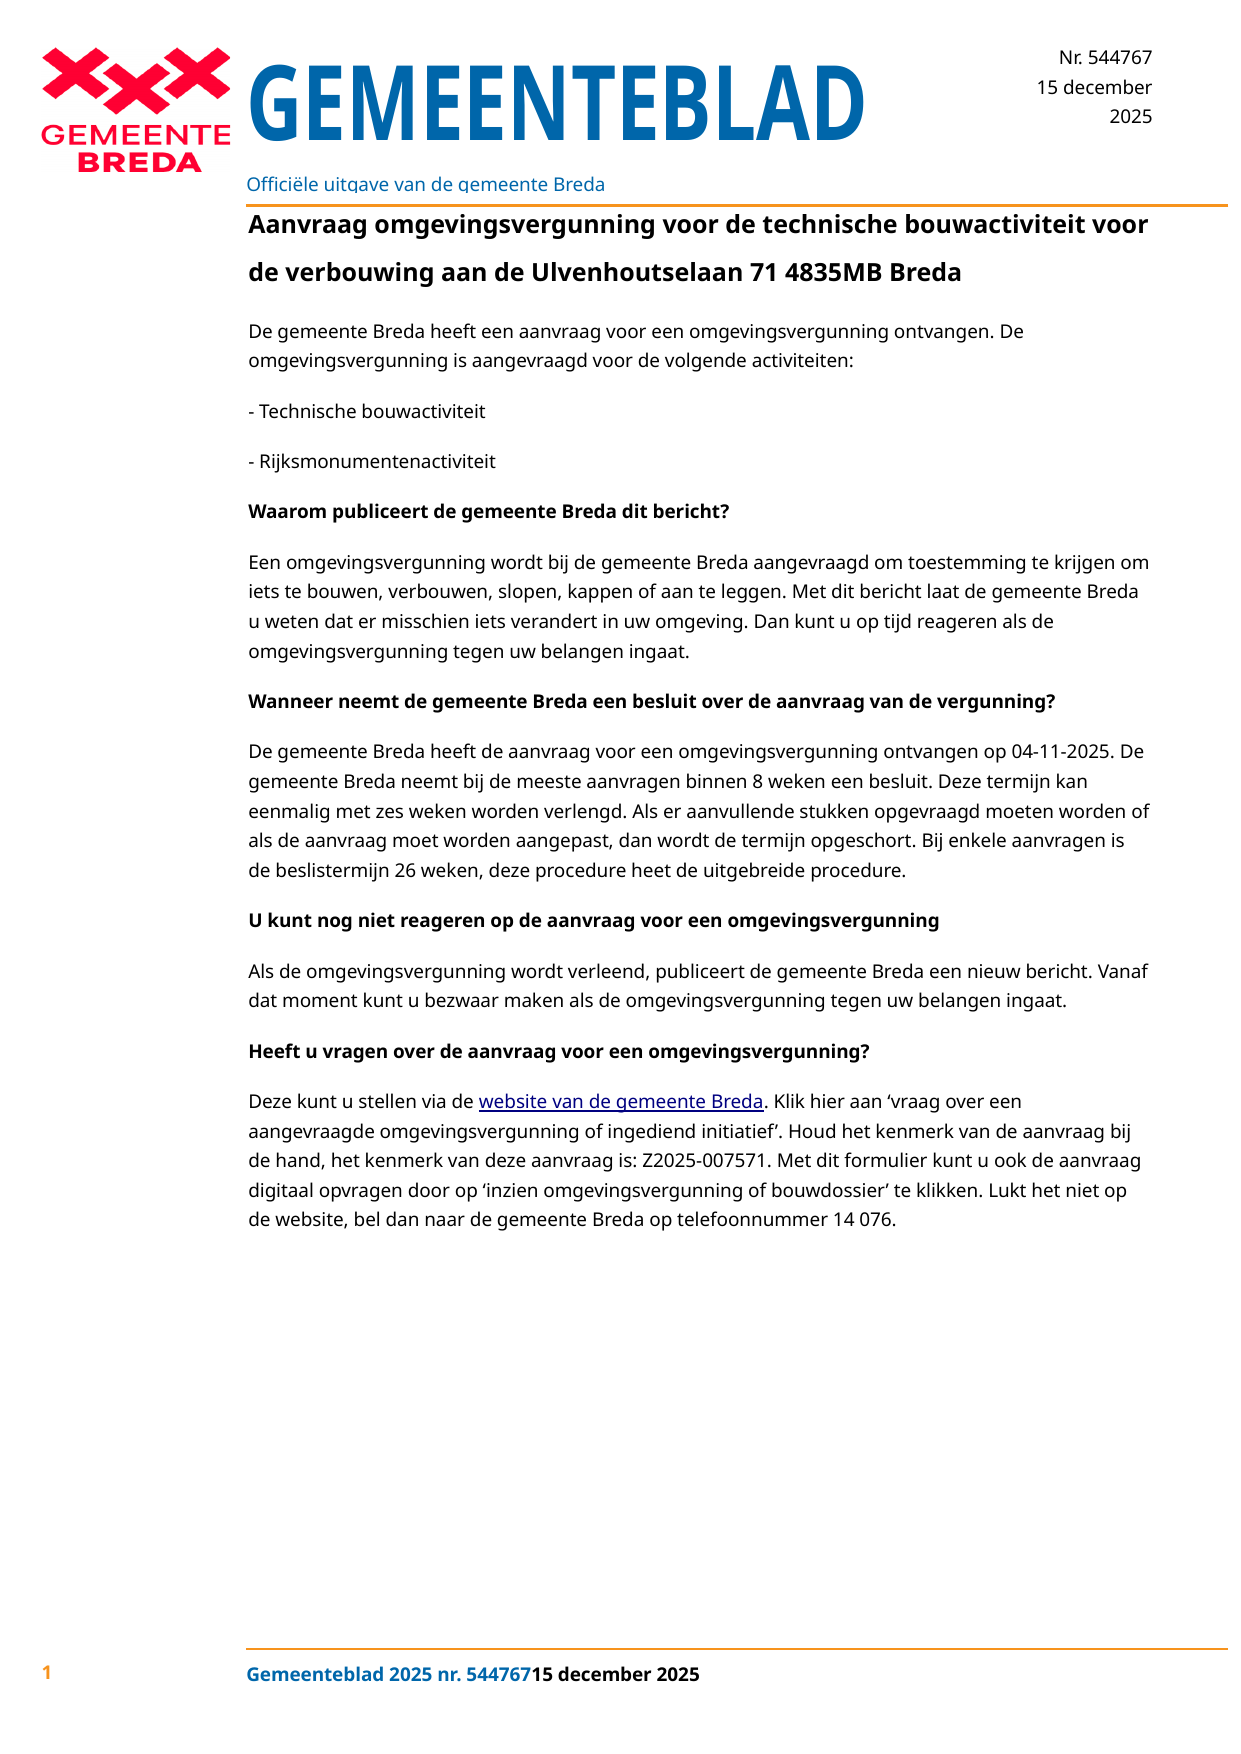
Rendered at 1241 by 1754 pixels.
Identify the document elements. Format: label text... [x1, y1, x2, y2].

picture [41, 47, 231, 172]
text Aanvraag omgevingsvergunning voor de technische bouwactiviteit voor de verbouwing aan de Ulvenhoutselaan 71 4835MB Breda [248, 207, 1152, 288]
text Heeft u vragen over de aanvraag voor een omgevingsvergunning? [248, 1038, 1152, 1064]
text - Technische bouwactiviteit [248, 398, 1152, 424]
text De gemeente Breda heeft een aanvraag voor een omgevingsvergunning ontvangen. De omgevingsvergunning is aangevraagd voor de volgende activiteiten: [248, 318, 1152, 373]
text - Rijksmonumentenactiviteit [248, 448, 1152, 474]
text U kunt nog niet reageren op de aanvraag voor een omgevingsvergunning [248, 907, 1152, 933]
text Deze kunt u stellen via de website van de gemeente Breda. Klik hier aan ‘vraag over een aangevraagde omgevingsvergunning of ingediend initiatief’. Houd het kenmerk van de aanvraag bij de hand, het kenmerk van deze aanvraag is: Z2025-007571. Met dit formulier kunt u ook de aanvraag digitaal opvragen door op ‘inzien omgevingsvergunning of bouwdossier’ te klikken. Lukt het niet op de website, bel dan naar de gemeente Breda op telefoonnummer 14 076. [248, 1088, 1152, 1232]
text Waarom publiceert de gemeente Breda dit bericht? [248, 499, 1152, 524]
text Een omgevingsvergunning wordt bij de gemeente Breda aangevraagd om toestemming te krijgen om iets te bouwen, verbouwen, slopen, kappen of aan te leggen. Met dit bericht laat de gemeente Breda u weten dat er misschien iets verandert in uw omgeving. Dan kunt u op tijd reageren als de omgevingsvergunning tegen uw belangen ingaat. [248, 549, 1152, 664]
text Wanneer neemt de gemeente Breda een besluit over de aanvraag van de vergunning? [248, 688, 1152, 714]
text De gemeente Breda heeft de aanvraag voor een omgevingsvergunning ontvangen op 04-11-2025. De gemeente Breda neemt bij de meeste aanvragen binnen 8 weken een besluit. Deze termijn kan eenmalig met zes weken worden verlengd. Als er aanvullende stukken opgevraagd moeten worden of als de aanvraag moet worden aangepast, dan wordt de termijn opgeschort. Bij enkele aanvragen is de beslistermijn 26 weken, deze procedure heet de uitgebreide procedure. [248, 739, 1152, 883]
text Als de omgevingsvergunning wordt verleend, publiceert de gemeente Breda een nieuw bericht. Vanaf dat moment kunt u bezwaar maken als de omgevingsvergunning tegen uw belangen ingaat. [248, 958, 1152, 1013]
